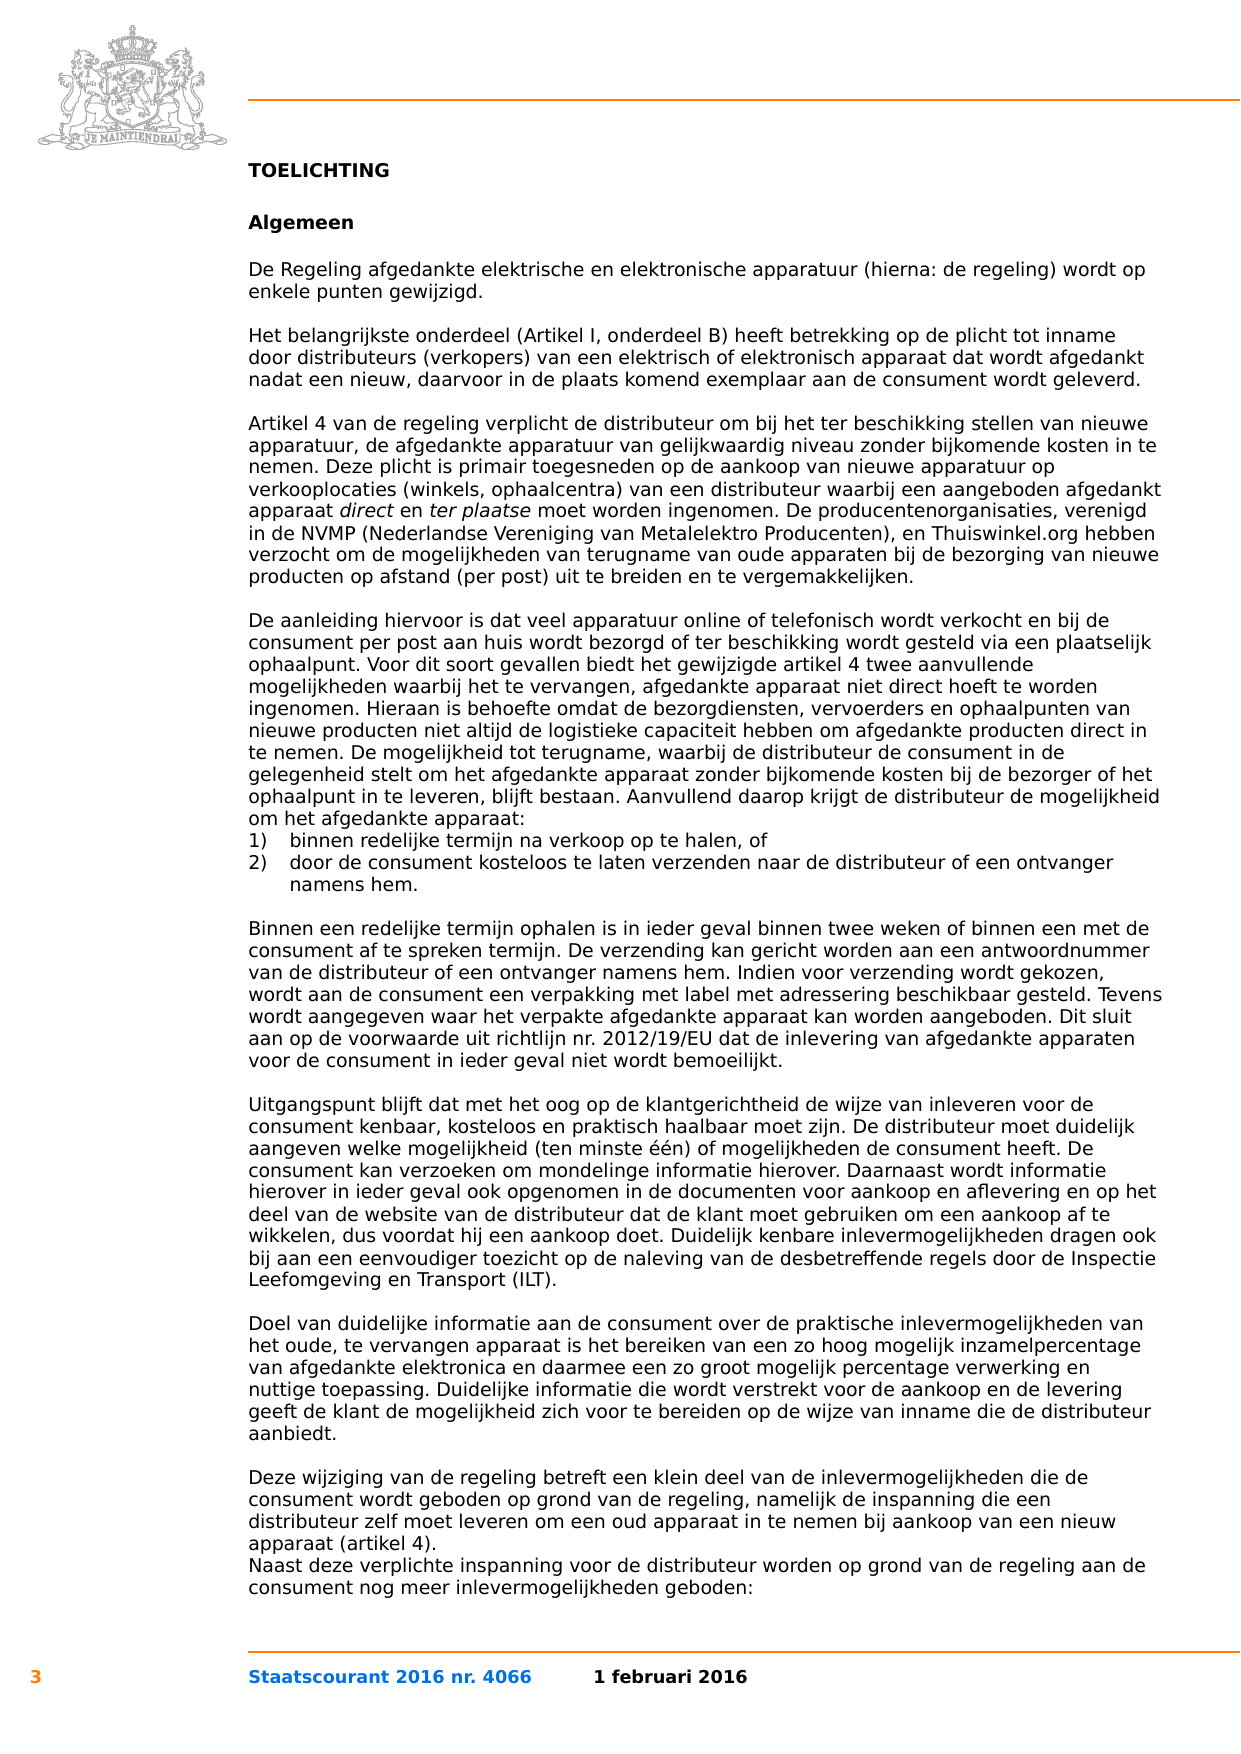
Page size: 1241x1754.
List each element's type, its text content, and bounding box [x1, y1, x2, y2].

text Deze wijziging van de regeling betreft een klein deel van de inlevermogelijkheden die de consument wordt geboden op grond van de regeling, namelijk de inspanning die een distributeur zelf moet leveren om een oud apparaat in te nemen bij aankoop van een nieuw apparaat (artikel 4). [248, 1467, 1163, 1555]
text Het belangrijkste onderdeel (Artikel I, onderdeel B) heeft betrekking op de plicht tot inname door distributeurs (verkopers) van een elektrisch of elektronisch apparaat dat wordt afgedankt nadat een nieuw, daarvoor in de plaats komend exemplaar aan de consument wordt geleverd. [248, 325, 1163, 391]
text Binnen een redelijke termijn ophalen is in ieder geval binnen twee weken of binnen een met de consument af te spreken termijn. De verzending kan gericht worden aan een antwoordnummer van de distributeur of een ontvanger namens hem. Indien voor verzending wordt gekozen, wordt aan de consument een verpakking met label met adressering beschikbaar gesteld. Tevens wordt aangegeven waar het verpakte afgedankte apparaat kan worden aangeboden. Dit sluit aan op de voorwaarde uit richtlijn nr. 2012/19/EU dat de inlevering van afgedankte apparaten voor de consument in ieder geval niet wordt bemoeilijkt. [248, 918, 1163, 1072]
subtitle Algemeen [248, 212, 1163, 234]
text De Regeling afgedankte elektrische en elektronische apparatuur (hierna: de regeling) wordt op enkele punten gewijzigd. [248, 259, 1163, 303]
text Artikel 4 van de regeling verplicht de distributeur om bij het ter beschikking stellen van nieuwe apparatuur, de afgedankte apparatuur van gelijkwaardig niveau zonder bijkomende kosten in te nemen. Deze plicht is primair toegesneden op de aankoop van nieuwe apparatuur op verkooplocaties (winkels, ophaalcentra) van een distributeur waarbij een aangeboden afgedankt apparaat direct en ter plaatse moet worden ingenomen. De producentenorganisaties, verenigd in de NVMP (Nederlandse Vereniging van Metalelektro Producenten), en Thuiswinkel.org hebben verzocht om de mogelijkheden van terugname van oude apparaten bij de bezorging van nieuwe producten op afstand (per post) uit te breiden en te vergemakkelijken. [248, 412, 1163, 588]
text Uitgangspunt blijft dat met het oog op de klantgerichtheid de wijze van inleveren voor de consument kenbaar, kosteloos en praktisch haalbaar moet zijn. De distributeur moet duidelijk aangeven welke mogelijkheid (ten minste één) of mogelijkheden de consument heeft. De consument kan verzoeken om mondelinge informatie hierover. Daarnaast wordt informatie hierover in ieder geval ook opgenomen in de documenten voor aankoop en aflevering en op het deel van de website van de distributeur dat de klant moet gebruiken om een aankoop af te wikkelen, dus voordat hij een aankoop doet. Duidelijk kenbare inlevermogelijkheden dragen ook bij aan een eenvoudiger toezicht op de naleving van de desbetreffende regels door de Inspectie Leefomgeving en Transport (ILT). [248, 1093, 1163, 1291]
text De aanleiding hiervoor is dat veel apparatuur online of telefonisch wordt verkocht en bij de consument per post aan huis wordt bezorgd of ter beschikking wordt gesteld via een plaatselijk ophaalpunt. Voor dit soort gevallen biedt het gewijzigde artikel 4 twee aanvullende mogelijkheden waarbij het te vervangen, afgedankte apparaat niet direct hoeft te worden ingenomen. Hieraan is behoefte omdat de bezorgdiensten, vervoerders en ophaalpunten van nieuwe producten niet altijd de logistieke capaciteit hebben om afgedankte producten direct in te nemen. De mogelijkheid tot terugname, waarbij de distributeur de consument in de gelegenheid stelt om het afgedankte apparaat zonder bijkomende kosten bij de bezorger of het ophaalpunt in te leveren, blijft bestaan. Aanvullend daarop krijgt de distributeur de mogelijkheid om het afgedankte apparaat: [248, 610, 1163, 830]
picture [38, 25, 227, 150]
text 1) binnen redelijke termijn na verkoop op te halen, of [248, 830, 1163, 852]
subtitle TOELICHTING [248, 160, 1163, 182]
text 2) door de consument kosteloos te laten verzenden naar de distributeur of een ontvanger namens hem. [248, 852, 1163, 896]
text Doel van duidelijke informatie aan de consument over de praktische inlevermogelijkheden van het oude, te vervangen apparaat is het bereiken van een zo hoog mogelijk inzamelpercentage van afgedankte elektronica en daarmee een zo groot mogelijk percentage verwerking en nuttige toepassing. Duidelijke informatie die wordt verstrekt voor de aankoop en de levering geeft de klant de mogelijkheid zich voor te bereiden op de wijze van inname die de distributeur aanbiedt. [248, 1313, 1163, 1445]
text Naast deze verplichte inspanning voor de distributeur worden op grond van de regeling aan de consument nog meer inlevermogelijkheden geboden: [248, 1555, 1163, 1599]
